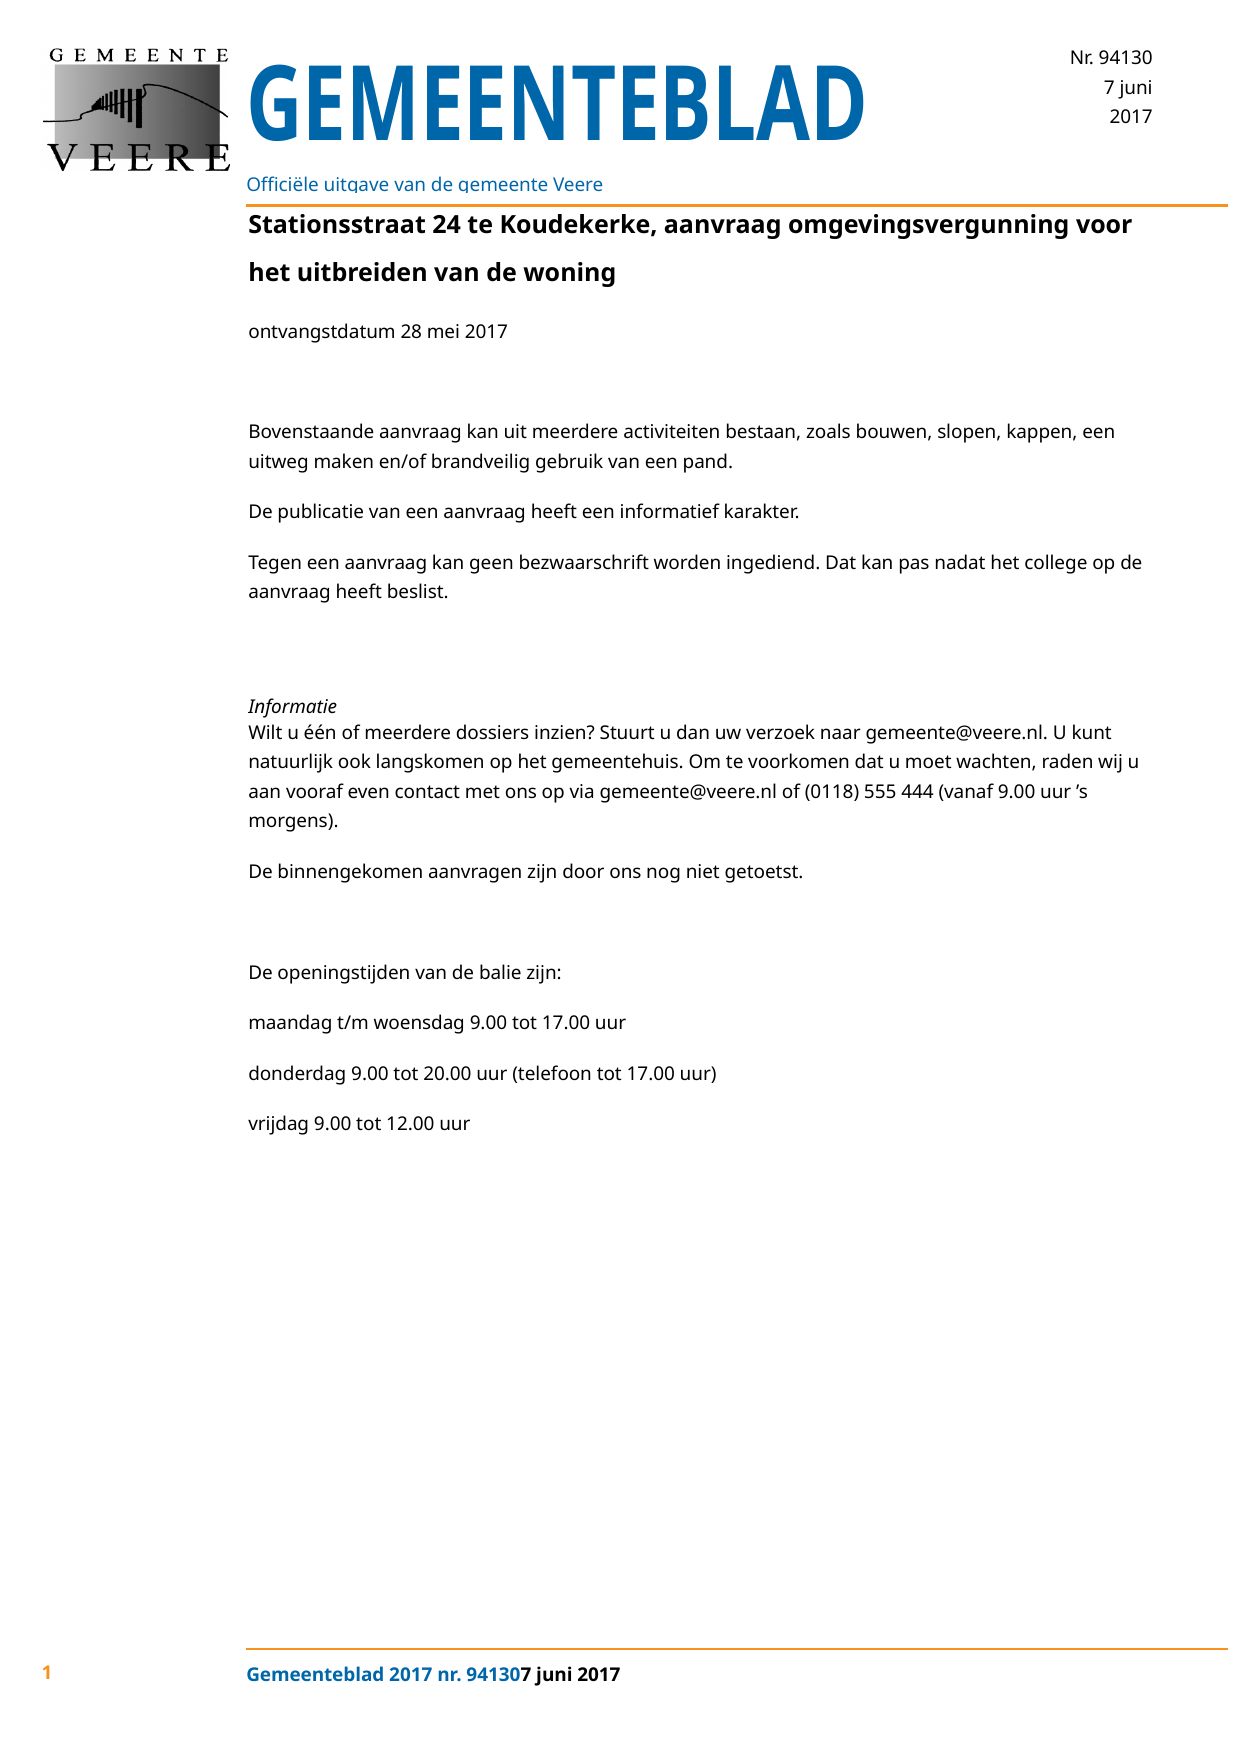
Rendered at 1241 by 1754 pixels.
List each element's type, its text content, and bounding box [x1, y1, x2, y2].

text donderdag 9.00 tot 20.00 uur (telefoon tot 17.00 uur) [248, 1060, 1152, 1085]
text maandag t/m woensdag 9.00 tot 17.00 uur [248, 1009, 1152, 1035]
text De openingstijden van de balie zijn: [248, 959, 1152, 984]
text Wilt u één of meerdere dossiers inzien? Stuurt u dan uw verzoek naar gemeente@veere.nl. U kunt natuurlijk ook langskomen op het gemeentehuis. Om te voorkomen dat u moet wachten, raden wij u aan vooraf even contact met ons op via gemeente@veere.nl of (0118) 555 444 (vanaf 9.00 uur ’s morgens). [248, 719, 1152, 833]
text Stationsstraat 24 te Koudekerke, aanvraag omgevingsvergunning voor het uitbreiden van de woning [248, 207, 1152, 288]
text De binnengekomen aanvragen zijn door ons nog niet getoetst. [248, 858, 1152, 884]
picture [41, 47, 231, 172]
text Tegen een aanvraag kan geen bezwaarschrift worden ingediend. Dat kan pas nadat het college op de aanvraag heeft beslist. [248, 549, 1152, 604]
text De publicatie van een aanvraag heeft een informatief karakter. [248, 499, 1152, 524]
text Bovenstaande aanvraag kan uit meerdere activiteiten bestaan, zoals bouwen, slopen, kappen, een uitweg maken en/of brandveilig gebruik van een pand. [248, 419, 1152, 474]
text vrijdag 9.00 tot 12.00 uur [248, 1110, 1152, 1136]
text Informatie [248, 693, 1152, 719]
text ontvangstdatum 28 mei 2017 [248, 318, 1152, 344]
